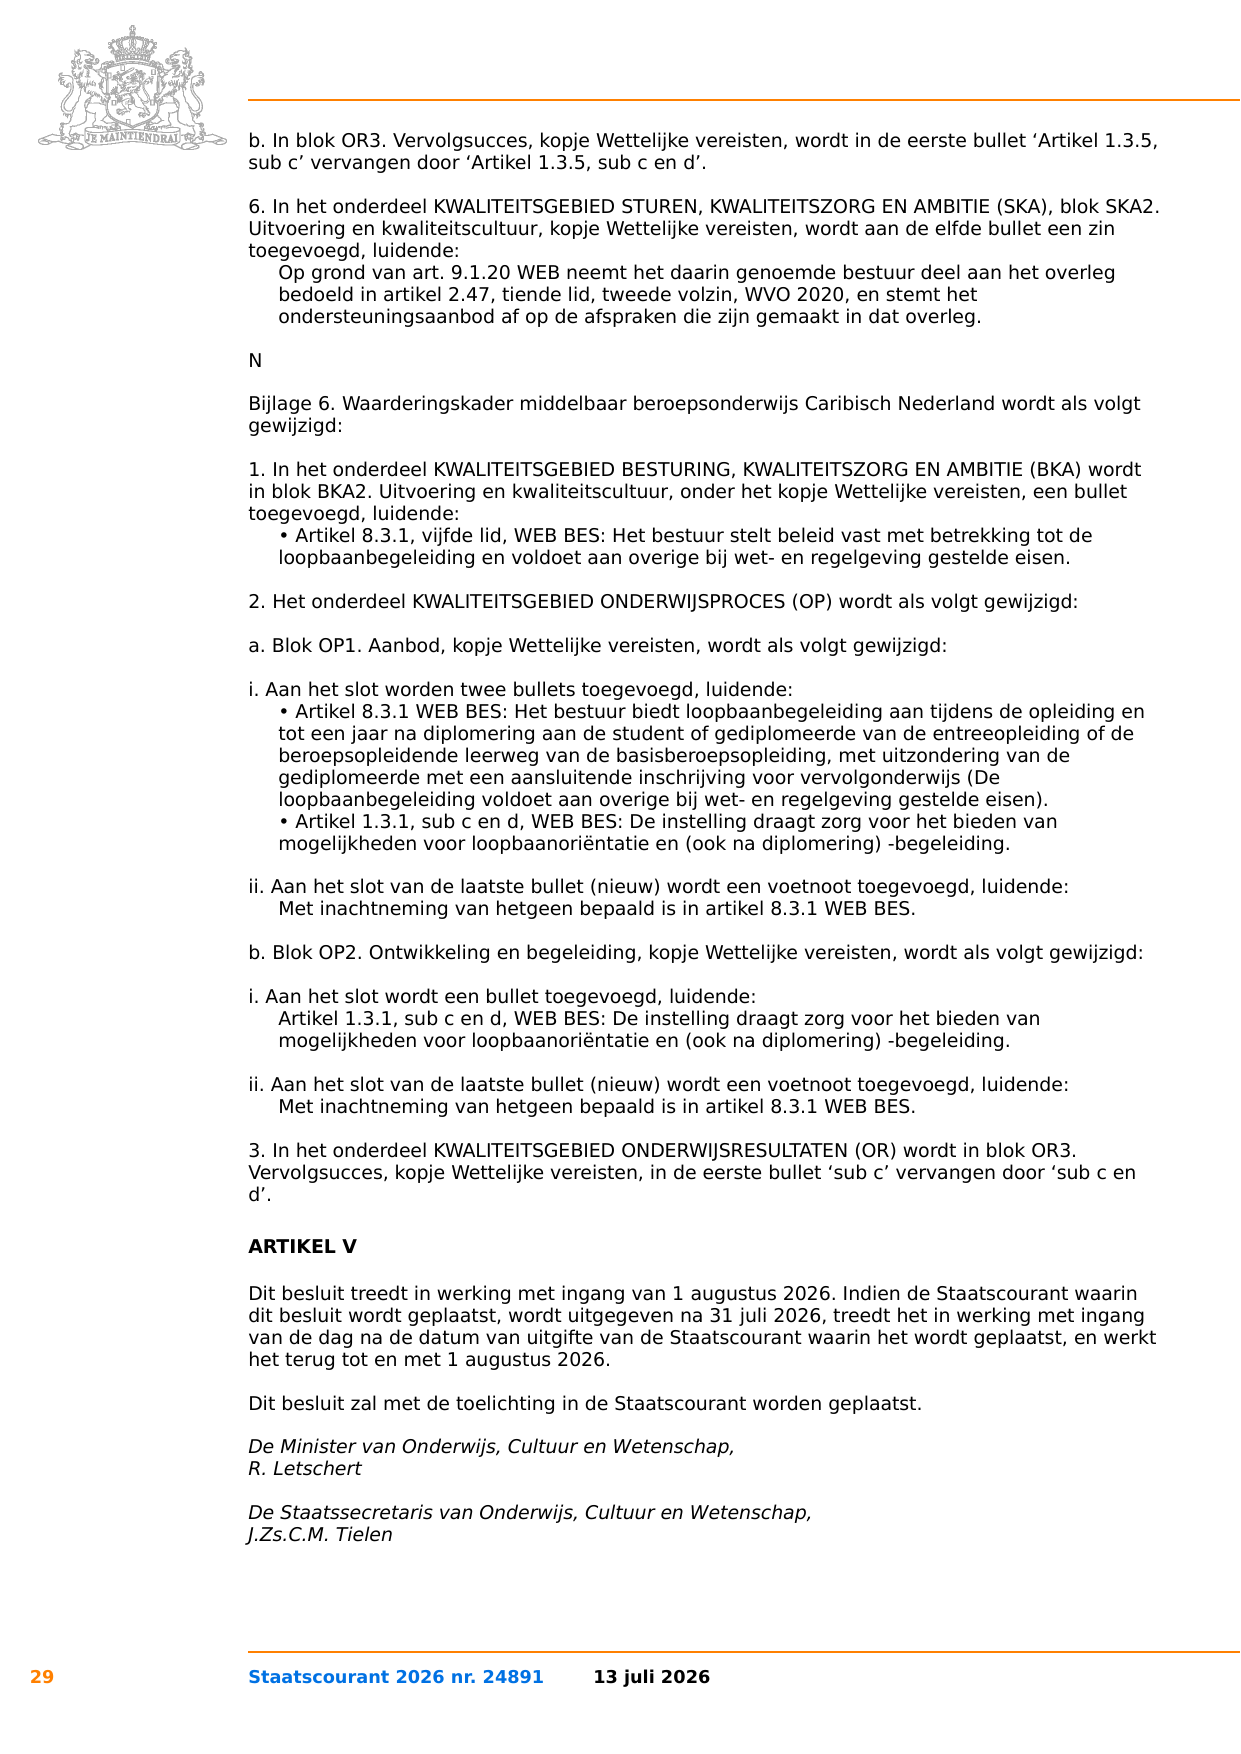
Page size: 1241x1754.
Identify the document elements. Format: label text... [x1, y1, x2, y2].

text b. In blok OR3. Vervolgsucces, kopje Wettelijke vereisten, wordt in de eerste bullet ‘Artikel 1.3.5, sub c’ vervangen door ‘Artikel 1.3.5, sub c en d’. [248, 130, 1163, 174]
text De Staatssecretaris van Onderwijs, Cultuur en Wetenschap, J.Zs.C.M. Tielen [248, 1502, 1163, 1546]
text 1. In het onderdeel KWALITEITSGEBIED BESTURING, KWALITEITSZORG EN AMBITIE (BKA) wordt in blok BKA2. Uitvoering en kwaliteitscultuur, onder het kopje Wettelijke vereisten, een bullet toegevoegd, luidende: [248, 459, 1163, 525]
text 2. Het onderdeel KWALITEITSGEBIED ONDERWIJSPROCES (OP) wordt als volgt gewijzigd: [248, 591, 1163, 613]
picture [38, 25, 227, 150]
text 6. In het onderdeel KWALITEITSGEBIED STUREN, KWALITEITSZORG EN AMBITIE (SKA), blok SKA2. Uitvoering en kwaliteitscultuur, kopje Wettelijke vereisten, wordt aan de elfde bullet een zin toegevoegd, luidende: [248, 196, 1163, 262]
text Met inachtneming van hetgeen bepaald is in artikel 8.3.1 WEB BES. [278, 898, 1163, 920]
text ii. Aan het slot van de laatste bullet (nieuw) wordt een voetnoot toegevoegd, luidende: [248, 876, 1163, 898]
text a. Blok OP1. Aanbod, kopje Wettelijke vereisten, wordt als volgt gewijzigd: [248, 635, 1163, 657]
text Met inachtneming van hetgeen bepaald is in artikel 8.3.1 WEB BES. [278, 1096, 1163, 1118]
text ii. Aan het slot van de laatste bullet (nieuw) wordt een voetnoot toegevoegd, luidende: [248, 1074, 1163, 1096]
text Bijlage 6. Waarderingskader middelbaar beroepsonderwijs Caribisch Nederland wordt als volgt gewijzigd: [248, 393, 1163, 437]
text Op grond van art. 9.1.20 WEB neemt het daarin genoemde bestuur deel aan het overleg bedoeld in artikel 2.47, tiende lid, tweede volzin, WVO 2020, en stemt het ondersteuningsaanbod af op de afspraken die zijn gemaakt in dat overleg. [278, 262, 1163, 328]
text b. Blok OP2. Ontwikkeling en begeleiding, kopje Wettelijke vereisten, wordt als volgt gewijzigd: [248, 942, 1163, 964]
text i. Aan het slot wordt een bullet toegevoegd, luidende: [248, 986, 1163, 1008]
text Artikel 1.3.1, sub c en d, WEB BES: De instelling draagt zorg voor het bieden van mogelijkheden voor loopbaanoriëntatie en (ook na diplomering) -begeleiding. [278, 1008, 1163, 1052]
text • Artikel 8.3.1 WEB BES: Het bestuur biedt loopbaanbegeleiding aan tijdens de opleiding en tot een jaar na diplomering aan de student of gediplomeerde van de entreeopleiding of de beroepsopleidende leerweg van de basisberoepsopleiding, met uitzondering van de gediplomeerde met een aansluitende inschrijving voor vervolgonderwijs (De loopbaanbegeleiding voldoet aan overige bij wet- en regelgeving gestelde eisen). [278, 701, 1163, 811]
subtitle ARTIKEL V [248, 1236, 1163, 1258]
text N [248, 349, 1163, 371]
text Dit besluit zal met de toelichting in de Staatscourant worden geplaatst. [248, 1392, 1163, 1414]
text Dit besluit treedt in werking met ingang van 1 augustus 2026. Indien de Staatscourant waarin dit besluit wordt geplaatst, wordt uitgegeven na 31 juli 2026, treedt het in werking met ingang van de dag na de datum van uitgifte van de Staatscourant waarin het wordt geplaatst, en werkt het terug tot en met 1 augustus 2026. [248, 1283, 1163, 1371]
text i. Aan het slot worden twee bullets toegevoegd, luidende: [248, 679, 1163, 701]
text • Artikel 1.3.1, sub c en d, WEB BES: De instelling draagt zorg voor het bieden van mogelijkheden voor loopbaanoriëntatie en (ook na diplomering) -begeleiding. [278, 811, 1163, 854]
text • Artikel 8.3.1, vijfde lid, WEB BES: Het bestuur stelt beleid vast met betrekking tot de loopbaanbegeleiding en voldoet aan overige bij wet- en regelgeving gestelde eisen. [278, 525, 1163, 569]
text De Minister van Onderwijs, Cultuur en Wetenschap, R. Letschert [248, 1436, 1163, 1480]
text 3. In het onderdeel KWALITEITSGEBIED ONDERWIJSRESULTATEN (OR) wordt in blok OR3. Vervolgsucces, kopje Wettelijke vereisten, in de eerste bullet ‘sub c’ vervangen door ‘sub c en d’. [248, 1140, 1163, 1206]
